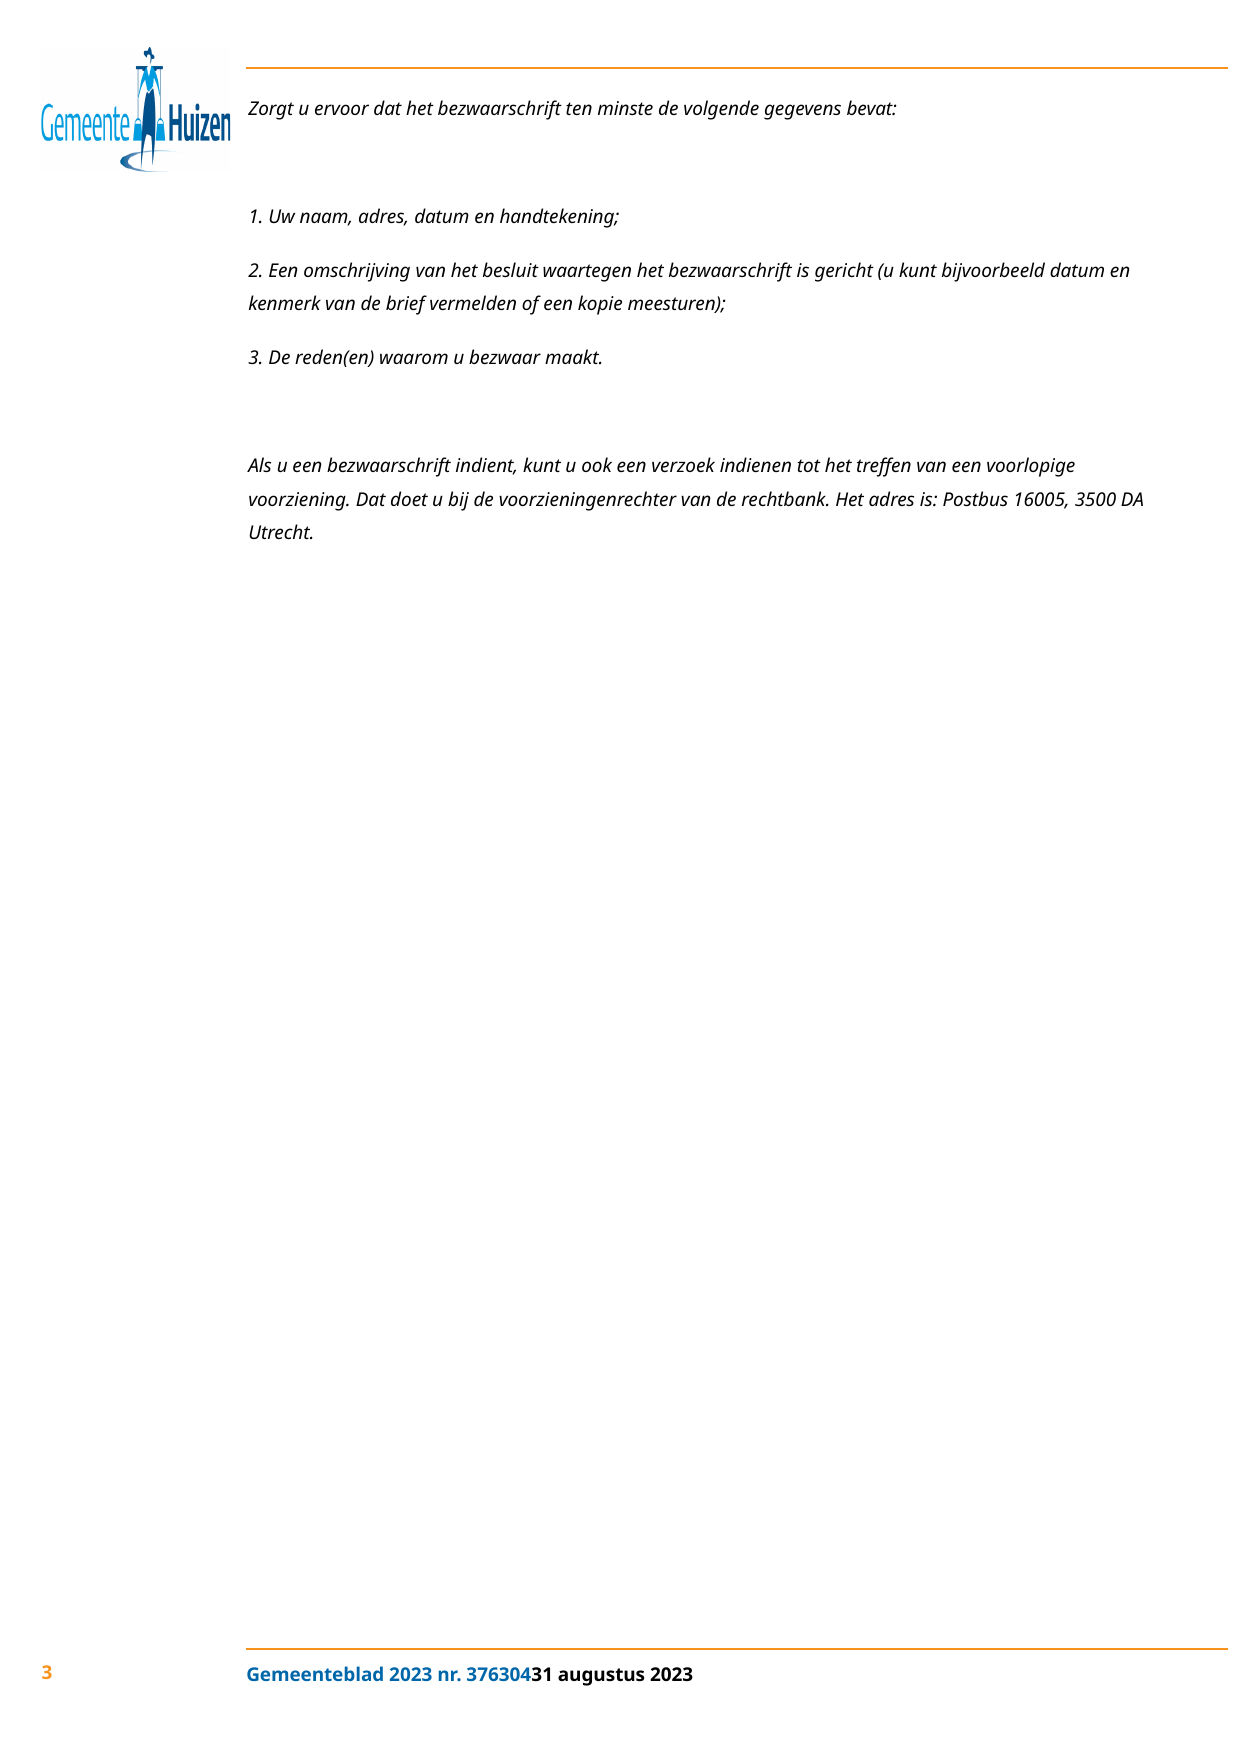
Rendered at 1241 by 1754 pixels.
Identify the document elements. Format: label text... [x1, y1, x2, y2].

text 3. De reden(en) waarom u bezwaar maakt. [248, 344, 1152, 370]
text 1. Uw naam, adres, datum en handtekening; [248, 203, 1152, 229]
picture [41, 47, 231, 172]
text 2. Een omschrijving van het besluit waartegen het bezwaarschrift is gericht (u kunt bijvoorbeeld datum en kenmerk van de brief vermelden of een kopie meesturen); [248, 257, 1152, 316]
text Als u een bezwaarschrift indient, kunt u ook een verzoek indienen tot het treffen van een voorlopige voorziening. Dat doet u bij de voorzieningenrechter van de rechtbank. Het adres is: Postbus 16005, 3500 DA Utrecht. [248, 453, 1152, 545]
text Zorgt u ervoor dat het bezwaarschrift ten minste de volgende gegevens bevat: [248, 95, 1152, 121]
